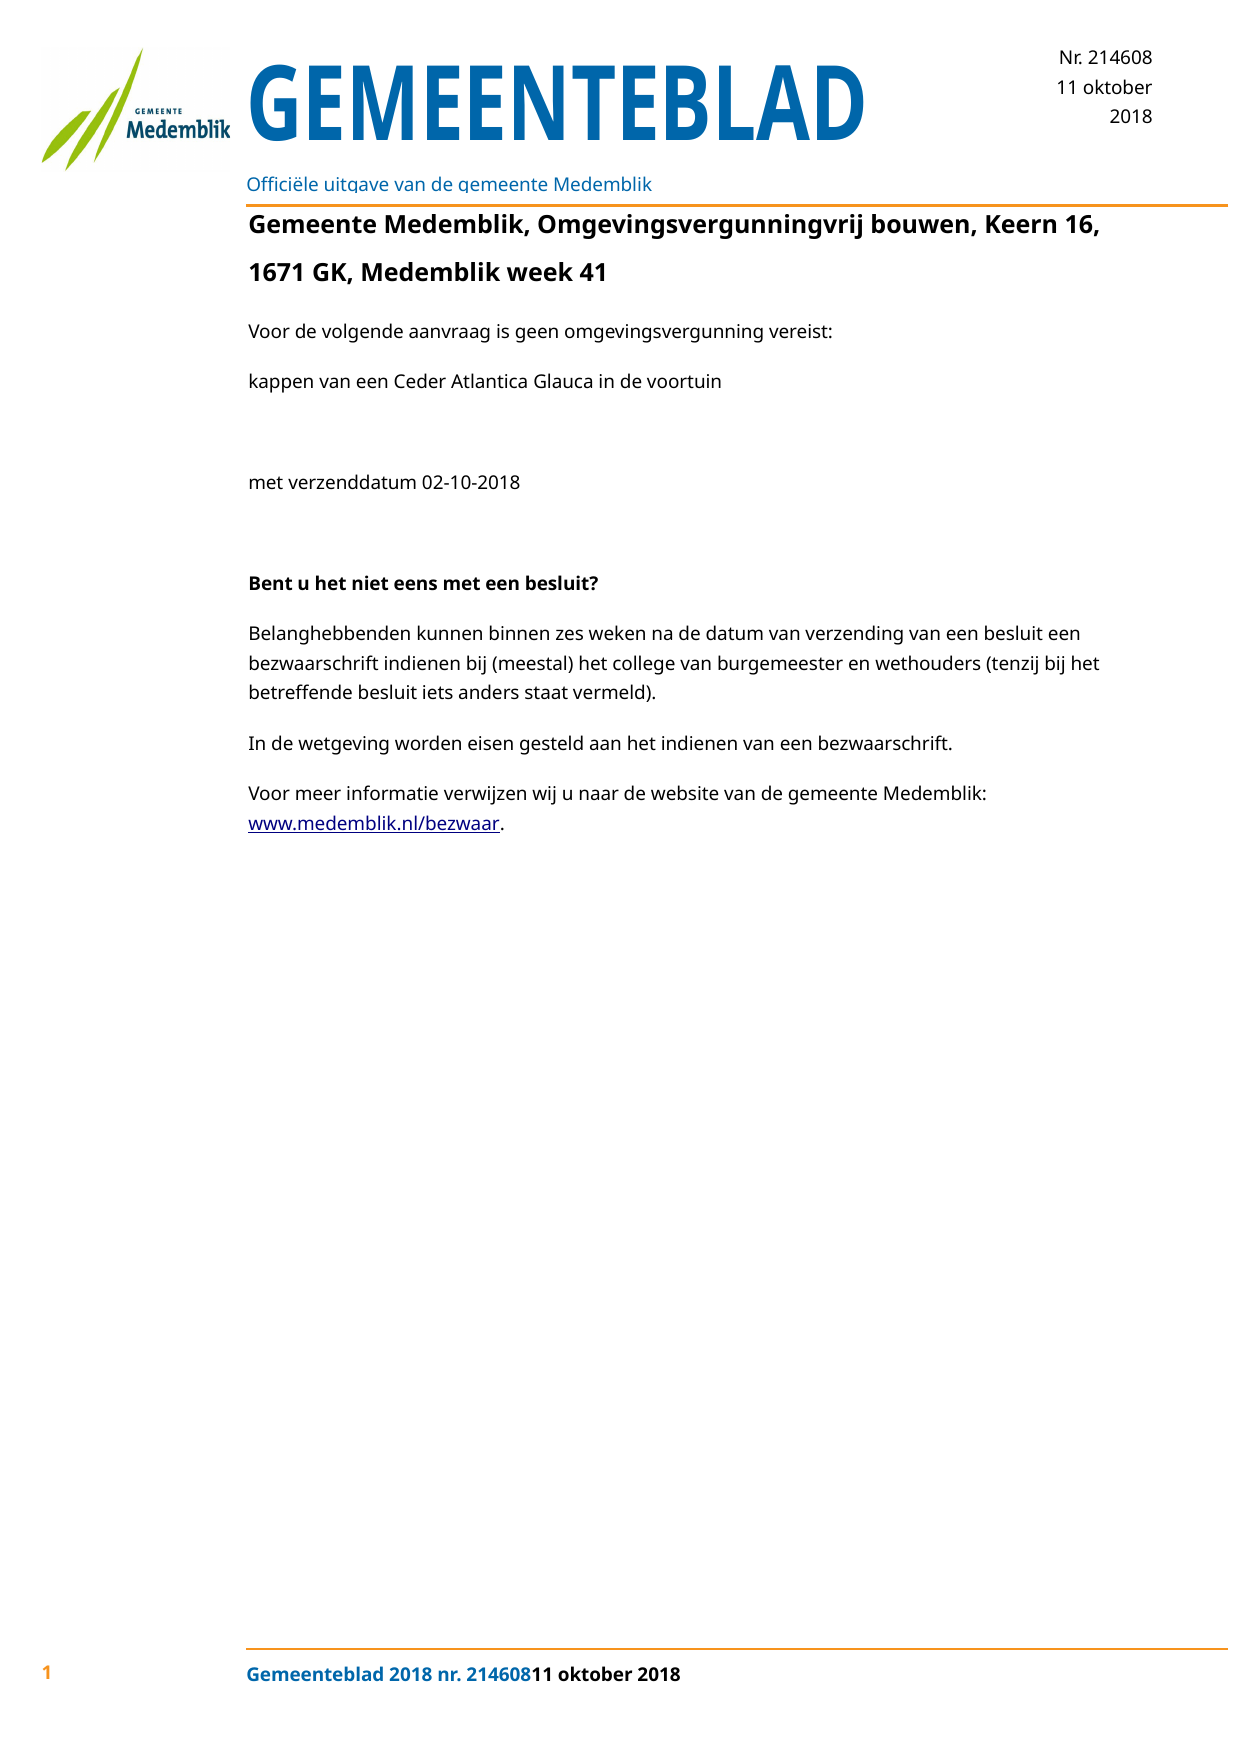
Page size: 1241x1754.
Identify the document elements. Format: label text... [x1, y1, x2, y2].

text met verzenddatum 02-10-2018 [248, 469, 1152, 495]
text Voor de volgende aanvraag is geen omgevingsvergunning vereist: [248, 318, 1152, 344]
text Voor meer informatie verwijzen wij u naar de website van de gemeente Medemblik: www.medemblik.nl/bezwaar. [248, 780, 1152, 836]
text In de wetgeving worden eisen gesteld aan het indienen van een bezwaarschrift. [248, 730, 1152, 756]
picture [41, 47, 231, 172]
text Gemeente Medemblik, Omgevingsvergunningvrij bouwen, Keern 16, 1671 GK, Medemblik week 41 [248, 207, 1152, 288]
text Belanghebbenden kunnen binnen zes weken na de datum van verzending van een besluit een bezwaarschrift indienen bij (meestal) het college van burgemeester en wethouders (tenzij bij het betreffende besluit iets anders staat vermeld). [248, 620, 1152, 705]
text kappen van een Ceder Atlantica Glauca in de voortuin [248, 368, 1152, 394]
text Bent u het niet eens met een besluit? [248, 570, 1152, 596]
